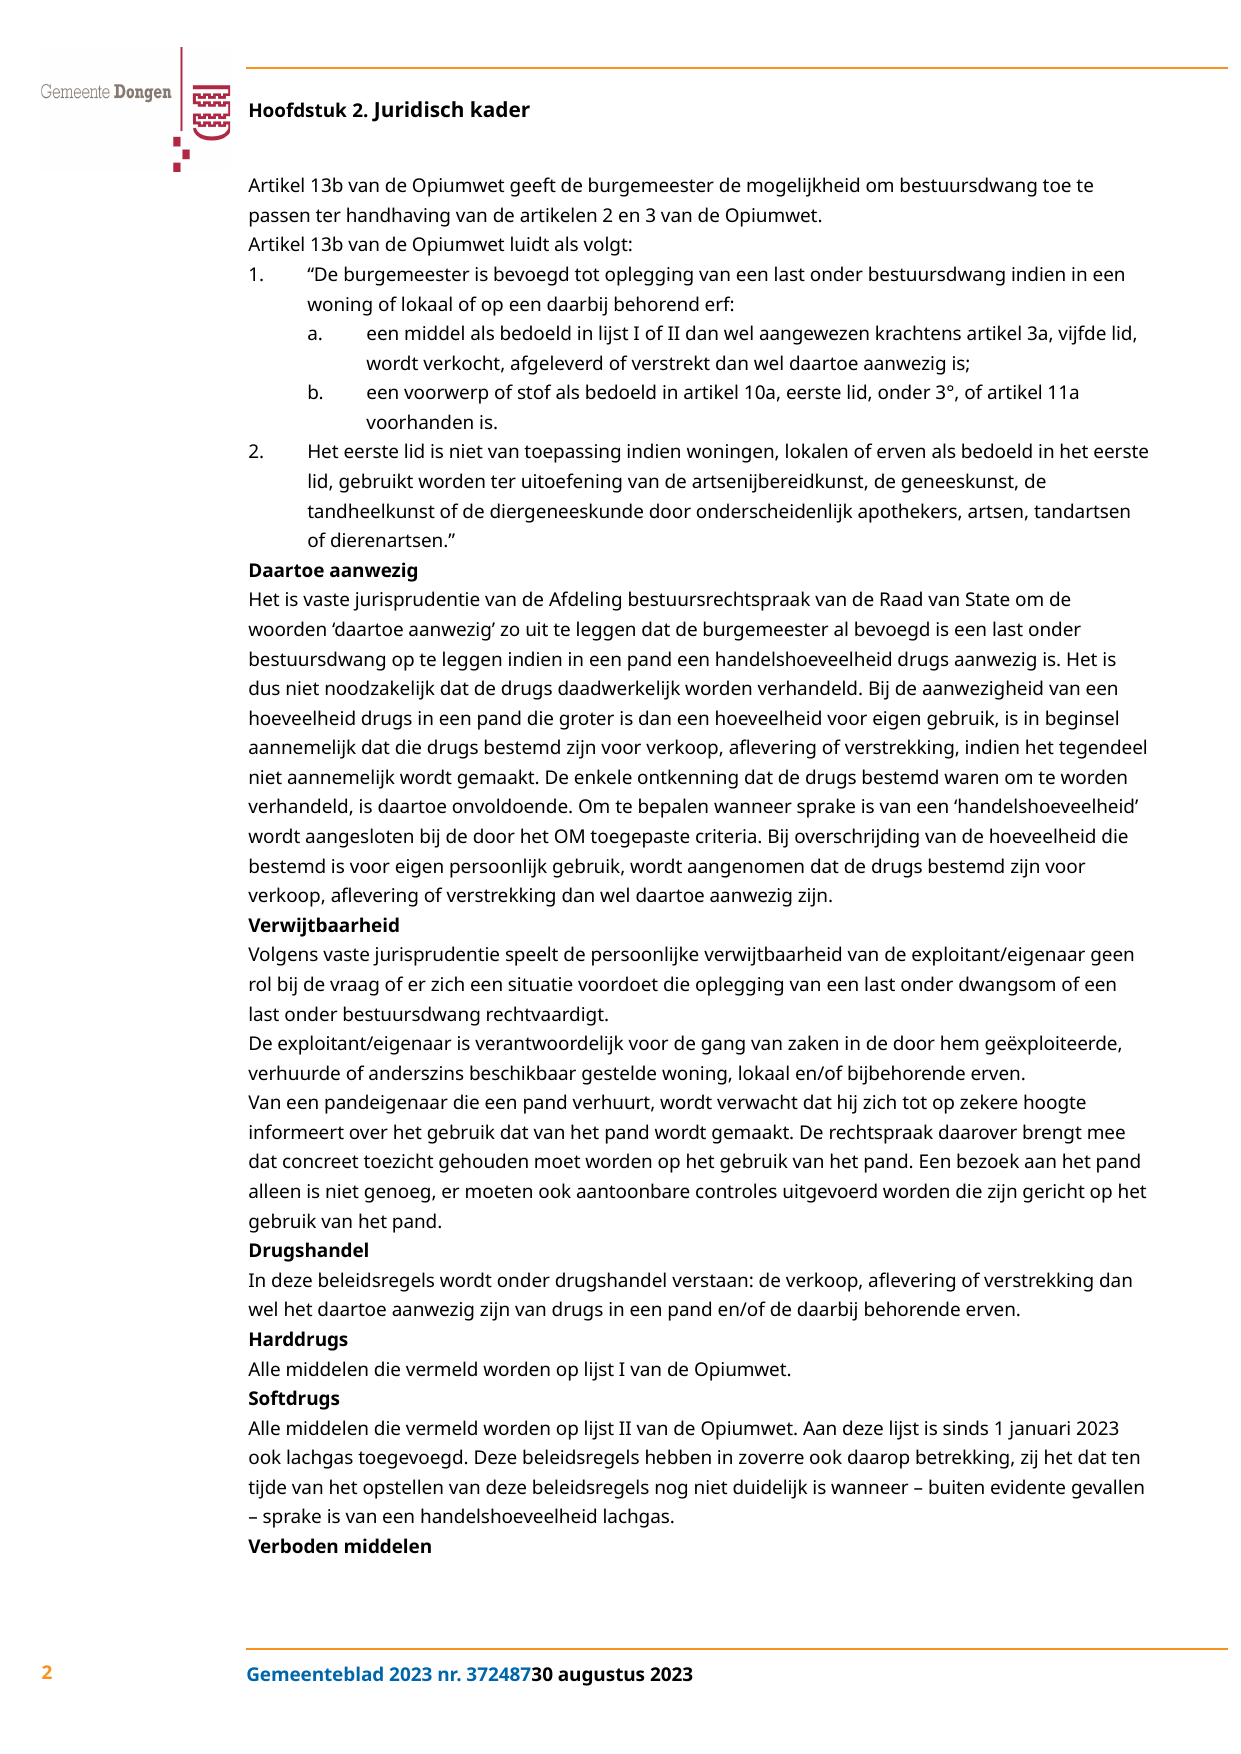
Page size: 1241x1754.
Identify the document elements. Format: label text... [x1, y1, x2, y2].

text Drugshandel [248, 1237, 1152, 1263]
list een middel als bedoeld in lijst I of II dan wel aangewezen krachtens artikel 3a, vijfde lid, wordt verkocht, afgeleverd of verstrekt dan wel daartoe aanwezig is; [307, 320, 1152, 376]
text Artikel 13b van de Opiumwet geeft de burgemeester de mogelijkheid om bestuursdwang toe te passen ter handhaving van de artikelen 2 en 3 van de Opiumwet. [248, 172, 1152, 228]
list een voorwerp of stof als bedoeld in artikel 10a, eerste lid, onder 3°, of artikel 11a voorhanden is. [307, 379, 1152, 435]
picture [41, 47, 231, 172]
text Alle middelen die vermeld worden op lijst I van de Opiumwet. [248, 1356, 1152, 1382]
text In deze beleidsregels wordt onder drugshandel verstaan: de verkoop, aflevering of verstrekking dan wel het daartoe aanwezig zijn van drugs in een pand en/of de daarbij behorende erven. [248, 1267, 1152, 1322]
text Verwijtbaarheid [248, 912, 1152, 938]
text Hoofdstuk 2. Juridisch kader [248, 95, 1152, 123]
list “De burgemeester is bevoegd tot oplegging van een last onder bestuursdwang indien in een woning of lokaal of op een daarbij behorend erf: [248, 261, 1152, 317]
text Harddrugs [248, 1326, 1152, 1352]
text Alle middelen die vermeld worden op lijst II van de Opiumwet. Aan deze lijst is sinds 1 januari 2023 ook lachgas toegevoegd. Deze beleidsregels hebben in zoverre ook daarop betrekking, zij het dat ten tijde van het opstellen van deze beleidsregels nog niet duidelijk is wanneer – buiten evidente gevallen – sprake is van een handelshoeveelheid lachgas. [248, 1415, 1152, 1529]
text De exploitant/eigenaar is verantwoordelijk voor de gang van zaken in de door hem geëxploiteerde, verhuurde of anderszins beschikbaar gestelde woning, lokaal en/of bijbehorende erven. [248, 1030, 1152, 1086]
text Softdrugs [248, 1385, 1152, 1411]
text Verboden middelen [248, 1533, 1152, 1559]
text Daartoe aanwezig [248, 557, 1152, 583]
text Volgens vaste jurisprudentie speelt de persoonlijke verwijtbaarheid van de exploitant/eigenaar geen rol bij de vraag of er zich een situatie voordoet die oplegging van een last onder dwangsom of een last onder bestuursdwang rechtvaardigt. [248, 942, 1152, 1027]
list Het eerste lid is niet van toepassing indien woningen, lokalen of erven als bedoeld in het eerste lid, gebruikt worden ter uitoefening van de artsenijbereidkunst, de geneeskunst, de tandheelkunst of de diergeneeskunde door onderscheidenlijk apothekers, artsen, tandartsen of dierenartsen.” [248, 439, 1152, 553]
text Van een pandeigenaar die een pand verhuurt, wordt verwacht dat hij zich tot op zekere hoogte informeert over het gebruik dat van het pand wordt gemaakt. De rechtspraak daarover brengt mee dat concreet toezicht gehouden moet worden op het gebruik van het pand. Een bezoek aan het pand alleen is niet genoeg, er moeten ook aantoonbare controles uitgevoerd worden die zijn gericht op het gebruik van het pand. [248, 1089, 1152, 1234]
text Het is vaste jurisprudentie van de Afdeling bestuursrechtspraak van de Raad van State om de woorden ‘daartoe aanwezig’ zo uit te leggen dat de burgemeester al bevoegd is een last onder bestuursdwang op te leggen indien in een pand een handelshoeveelheid drugs aanwezig is. Het is dus niet noodzakelijk dat de drugs daadwerkelijk worden verhandeld. Bij de aanwezigheid van een hoeveelheid drugs in een pand die groter is dan een hoeveelheid voor eigen gebruik, is in beginsel aannemelijk dat die drugs bestemd zijn voor verkoop, aflevering of verstrekking, indien het tegendeel niet aannemelijk wordt gemaakt. De enkele ontkenning dat de drugs bestemd waren om te worden verhandeld, is daartoe onvoldoende. Om te bepalen wanneer sprake is van een ‘handelshoeveelheid’ wordt aangesloten bij de door het OM toegepaste criteria. Bij overschrijding van de hoeveelheid die bestemd is voor eigen persoonlijk gebruik, wordt aangenomen dat de drugs bestemd zijn voor verkoop, aflevering of verstrekking dan wel daartoe aanwezig zijn. [248, 587, 1152, 908]
text Artikel 13b van de Opiumwet luidt als volgt: [248, 232, 1152, 257]
